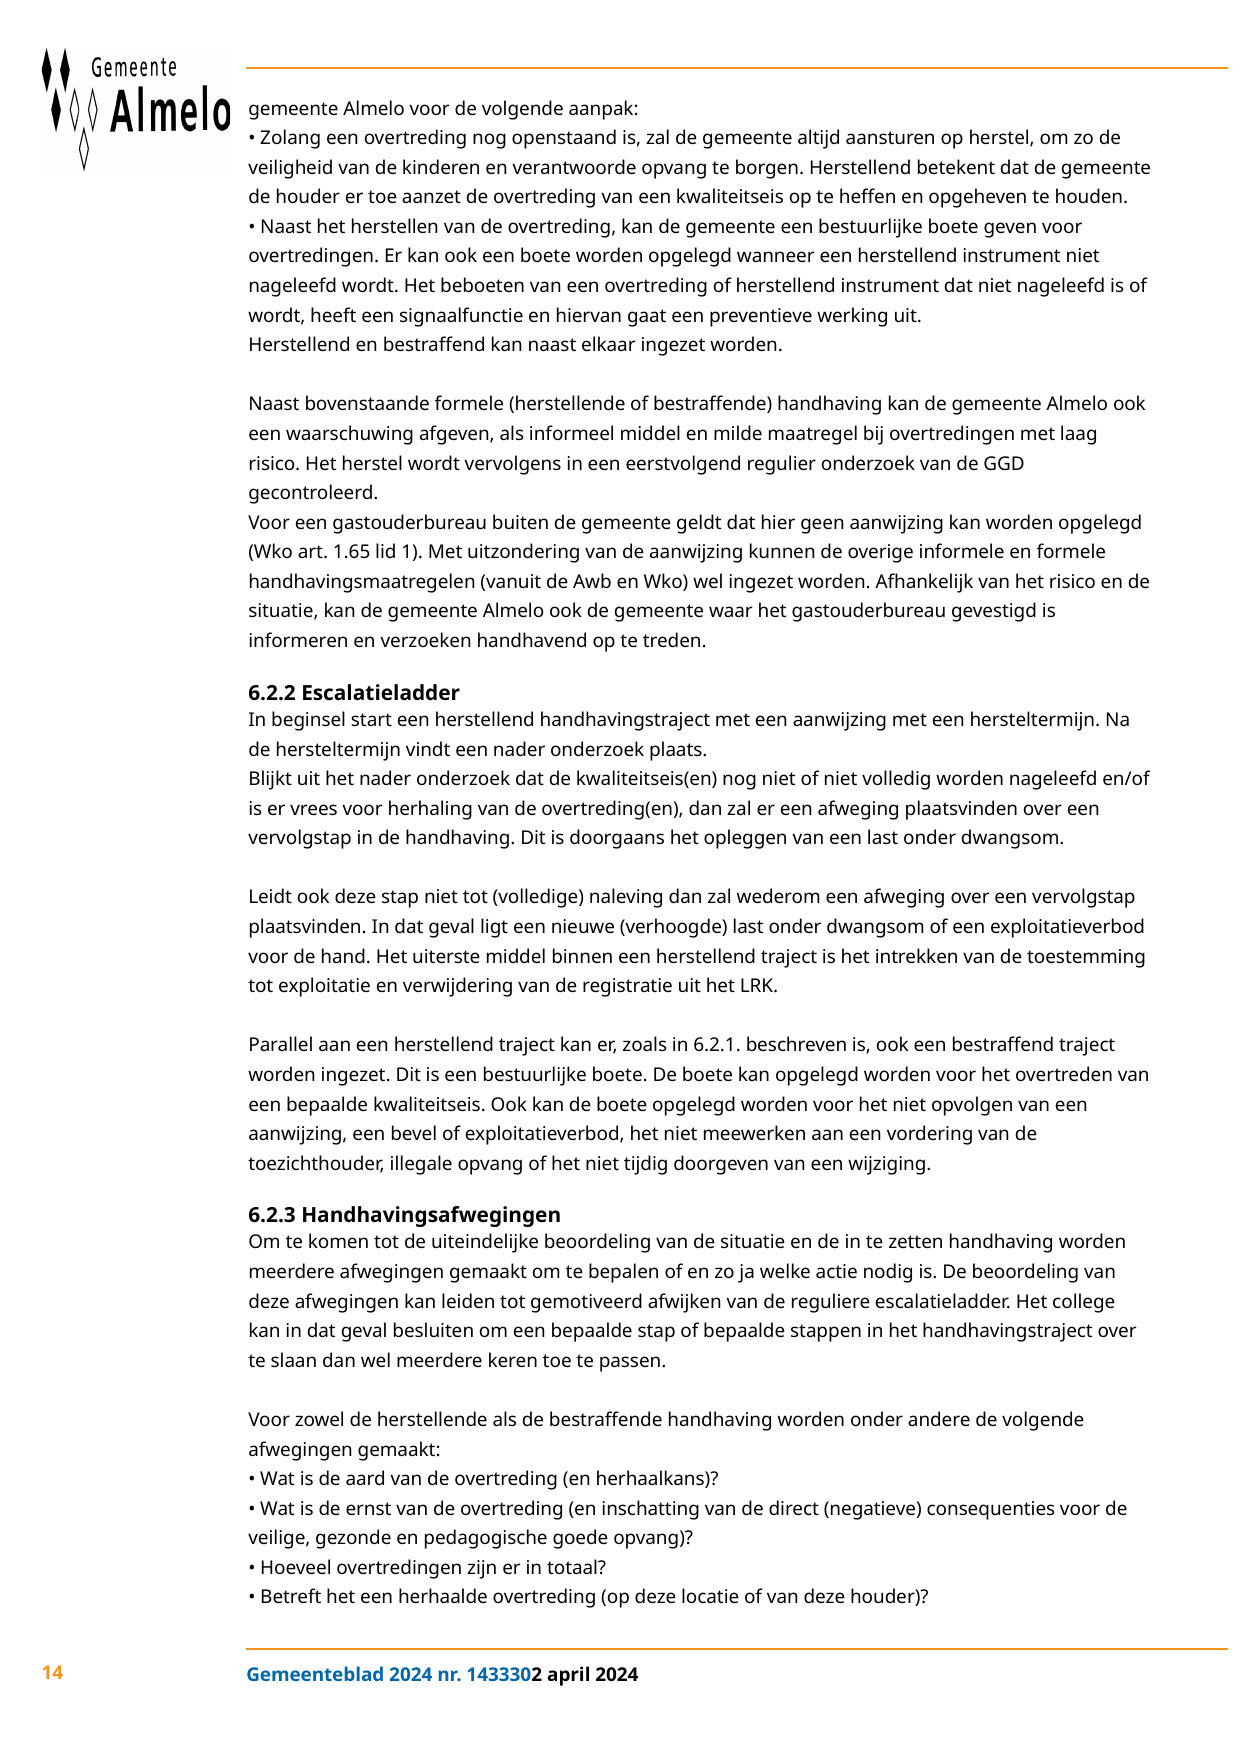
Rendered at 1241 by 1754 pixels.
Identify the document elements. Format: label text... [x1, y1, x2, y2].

text Leidt ook deze stap niet tot (volledige) naleving dan zal wederom een afweging over een vervolgstap plaatsvinden. In dat geval ligt een nieuwe (verhoogde) last onder dwangsom of een exploitatieverbod voor de hand. Het uiterste middel binnen een herstellend traject is het intrekken van de toestemming tot exploitatie en verwijdering van de registratie uit het LRK. [248, 884, 1152, 998]
text 6.2.2 Escalatieladder [248, 678, 1152, 706]
text Voor een gastouderbureau buiten de gemeente geldt dat hier geen aanwijzing kan worden opgelegd (Wko art. 1.65 lid 1). Met uitzondering van de aanwijzing kunnen de overige informele en formele handhavingsmaatregelen (vanuit de Awb en Wko) wel ingezet worden. Afhankelijk van het risico en de situatie, kan de gemeente Almelo ook de gemeente waar het gastouderbureau gevestigd is informeren en verzoeken handhavend op te treden. [248, 509, 1152, 653]
picture [41, 47, 231, 172]
text • Wat is de aard van de overtreding (en herhaalkans)? [248, 1465, 1152, 1491]
text In beginsel start een herstellend handhavingstraject met een aanwijzing met een hersteltermijn. Na de hersteltermijn vindt een nader onderzoek plaats. [248, 706, 1152, 761]
text Naast bovenstaande formele (herstellende of bestraffende) handhaving kan de gemeente Almelo ook een waarschuwing afgeven, als informeel middel en milde maatregel bij overtredingen met laag risico. Het herstel wordt vervolgens in een eerstvolgend regulier onderzoek van de GGD gecontroleerd. [248, 391, 1152, 505]
text Voor zowel de herstellende als de bestraffende handhaving worden onder andere de volgende afwegingen gemaakt: [248, 1406, 1152, 1462]
text • Naast het herstellen van de overtreding, kan de gemeente een bestuurlijke boete geven voor overtredingen. Er kan ook een boete worden opgelegd wanneer een herstellend instrument niet nageleefd wordt. Het beboeten van een overtreding of herstellend instrument dat niet nageleefd is of wordt, heeft een signaalfunctie en hiervan gaat een preventieve werking uit. [248, 213, 1152, 328]
text • Hoeveel overtredingen zijn er in totaal? [248, 1554, 1152, 1580]
text Herstellend en bestraffend kan naast elkaar ingezet worden. [248, 331, 1152, 357]
text Parallel aan een herstellend traject kan er, zoals in 6.2.1. beschreven is, ook een bestraffend traject worden ingezet. Dit is een bestuurlijke boete. De boete kan opgelegd worden voor het overtreden van een bepaalde kwaliteitseis. Ook kan de boete opgelegd worden voor het niet opvolgen van een aanwijzing, een bevel of exploitatieverbod, het niet meewerken aan een vordering van de toezichthouder, illegale opvang of het niet tijdig doorgeven van een wijziging. [248, 1032, 1152, 1176]
text • Zolang een overtreding nog openstaand is, zal de gemeente altijd aansturen op herstel, om zo de veiligheid van de kinderen en verantwoorde opvang te borgen. Herstellend betekent dat de gemeente de houder er toe aanzet de overtreding van een kwaliteitseis op te heffen en opgeheven te houden. [248, 124, 1152, 209]
text Om te komen tot de uiteindelijke beoordeling van de situatie en de in te zetten handhaving worden meerdere afwegingen gemaakt om te bepalen of en zo ja welke actie nodig is. De beoordeling van deze afwegingen kan leiden tot gemotiveerd afwijken van de reguliere escalatieladder. Het college kan in dat geval besluiten om een bepaalde stap of bepaalde stappen in het handhavingstraject over te slaan dan wel meerdere keren toe te passen. [248, 1229, 1152, 1373]
text 6.2.3 Handhavingsafwegingen [248, 1200, 1152, 1229]
text • Wat is de ernst van de overtreding (en inschatting van de direct (negatieve) consequenties voor de veilige, gezonde en pedagogische goede opvang)? [248, 1495, 1152, 1550]
text gemeente Almelo voor de volgende aanpak: [248, 95, 1152, 121]
text • Betreft het een herhaalde overtreding (op deze locatie of van deze houder)? [248, 1584, 1152, 1609]
text Blijkt uit het nader onderzoek dat de kwaliteitseis(en) nog niet of niet volledig worden nageleefd en/of is er vrees voor herhaling van de overtreding(en), dan zal er een afweging plaatsvinden over een vervolgstap in de handhaving. Dit is doorgaans het opleggen van een last onder dwangsom. [248, 765, 1152, 850]
